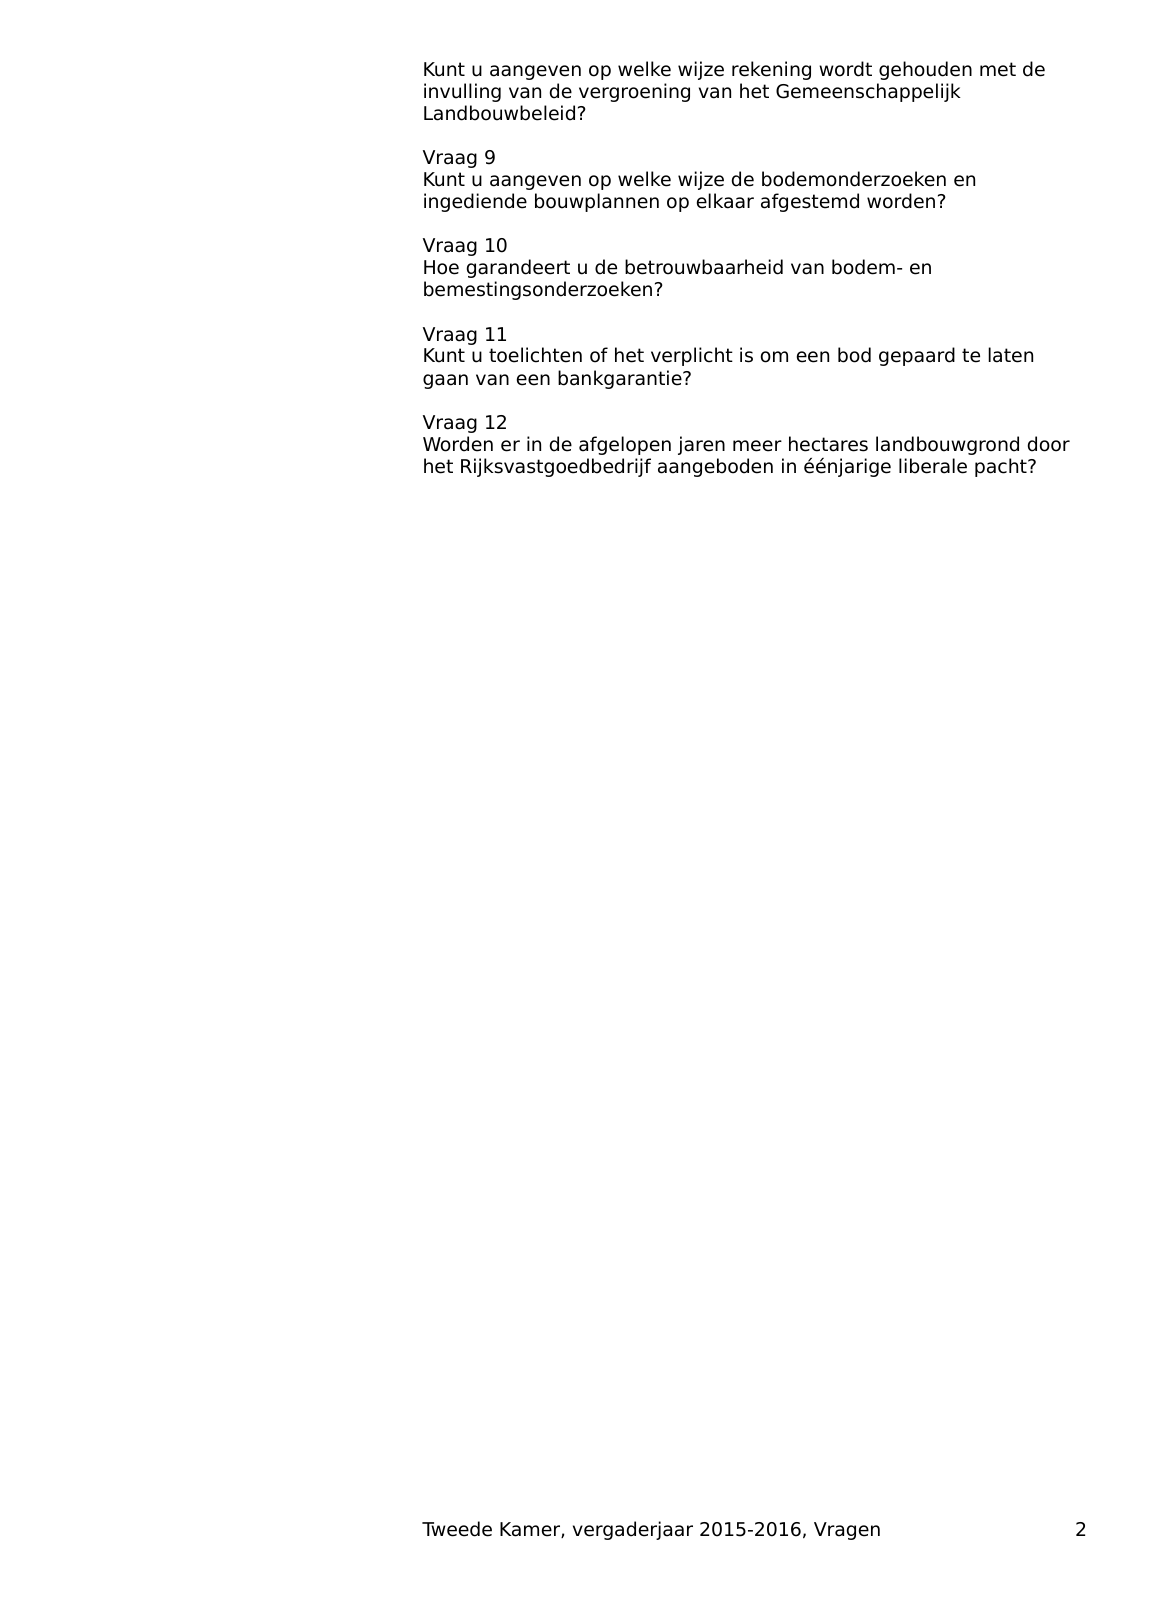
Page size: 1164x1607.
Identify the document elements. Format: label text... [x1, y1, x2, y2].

text Vraag 11 [422, 323, 1087, 345]
text Kunt u aangeven op welke wijze rekening wordt gehouden met de invulling van de vergroening van het Gemeenschappelijk Landbouwbeleid? [422, 59, 1087, 125]
text Worden er in de afgelopen jaren meer hectares landbouwgrond door het Rijksvastgoedbedrijf aangeboden in éénjarige liberale pacht? [422, 433, 1087, 477]
text Vraag 9 [422, 147, 1087, 169]
text Vraag 10 [422, 235, 1087, 257]
text Hoe garandeert u de betrouwbaarheid van bodem- en bemestingsonderzoeken? [422, 257, 1087, 301]
text Kunt u aangeven op welke wijze de bodemonderzoeken en ingediende bouwplannen op elkaar afgestemd worden? [422, 169, 1087, 213]
text Vraag 12 [422, 412, 1087, 433]
text Kunt u toelichten of het verplicht is om een bod gepaard te laten gaan van een bankgarantie? [422, 345, 1087, 389]
